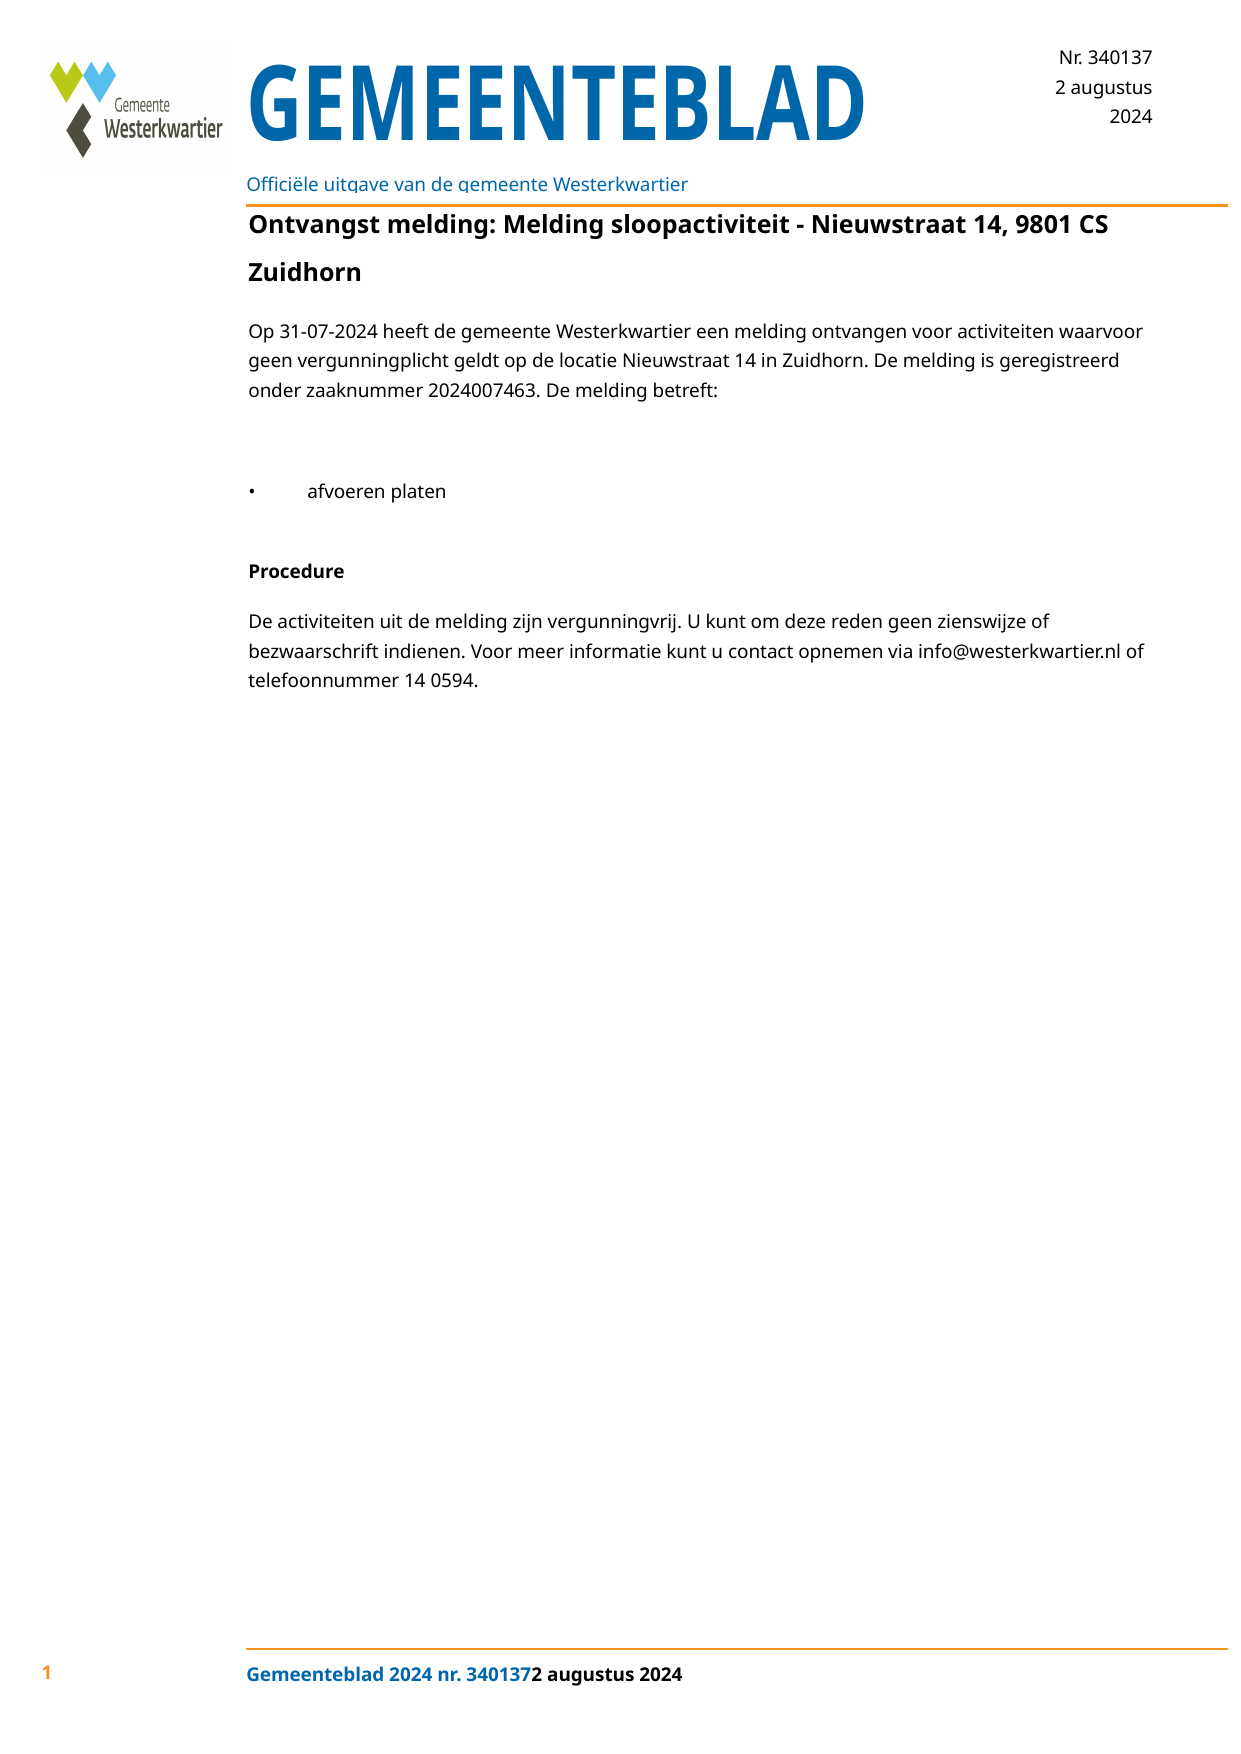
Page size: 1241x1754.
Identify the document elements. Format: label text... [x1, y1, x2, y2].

list afvoeren platen [248, 478, 1152, 504]
picture [41, 47, 231, 172]
text Ontvangst melding: Melding sloopactiviteit - Nieuwstraat 14, 9801 CS Zuidhorn [248, 207, 1152, 288]
text Procedure [248, 558, 1152, 584]
text De activiteiten uit de melding zijn vergunningvrij. U kunt om deze reden geen zienswijze of bezwaarschrift indienen. Voor meer informatie kunt u contact opnemen via info@westerkwartier.nl of telefoonnummer 14 0594. [248, 608, 1152, 693]
text Op 31-07-2024 heeft de gemeente Westerkwartier een melding ontvangen voor activiteiten waarvoor geen vergunningplicht geldt op de locatie Nieuwstraat 14 in Zuidhorn. De melding is geregistreerd onder zaaknummer 2024007463. De melding betreft: [248, 318, 1152, 403]
